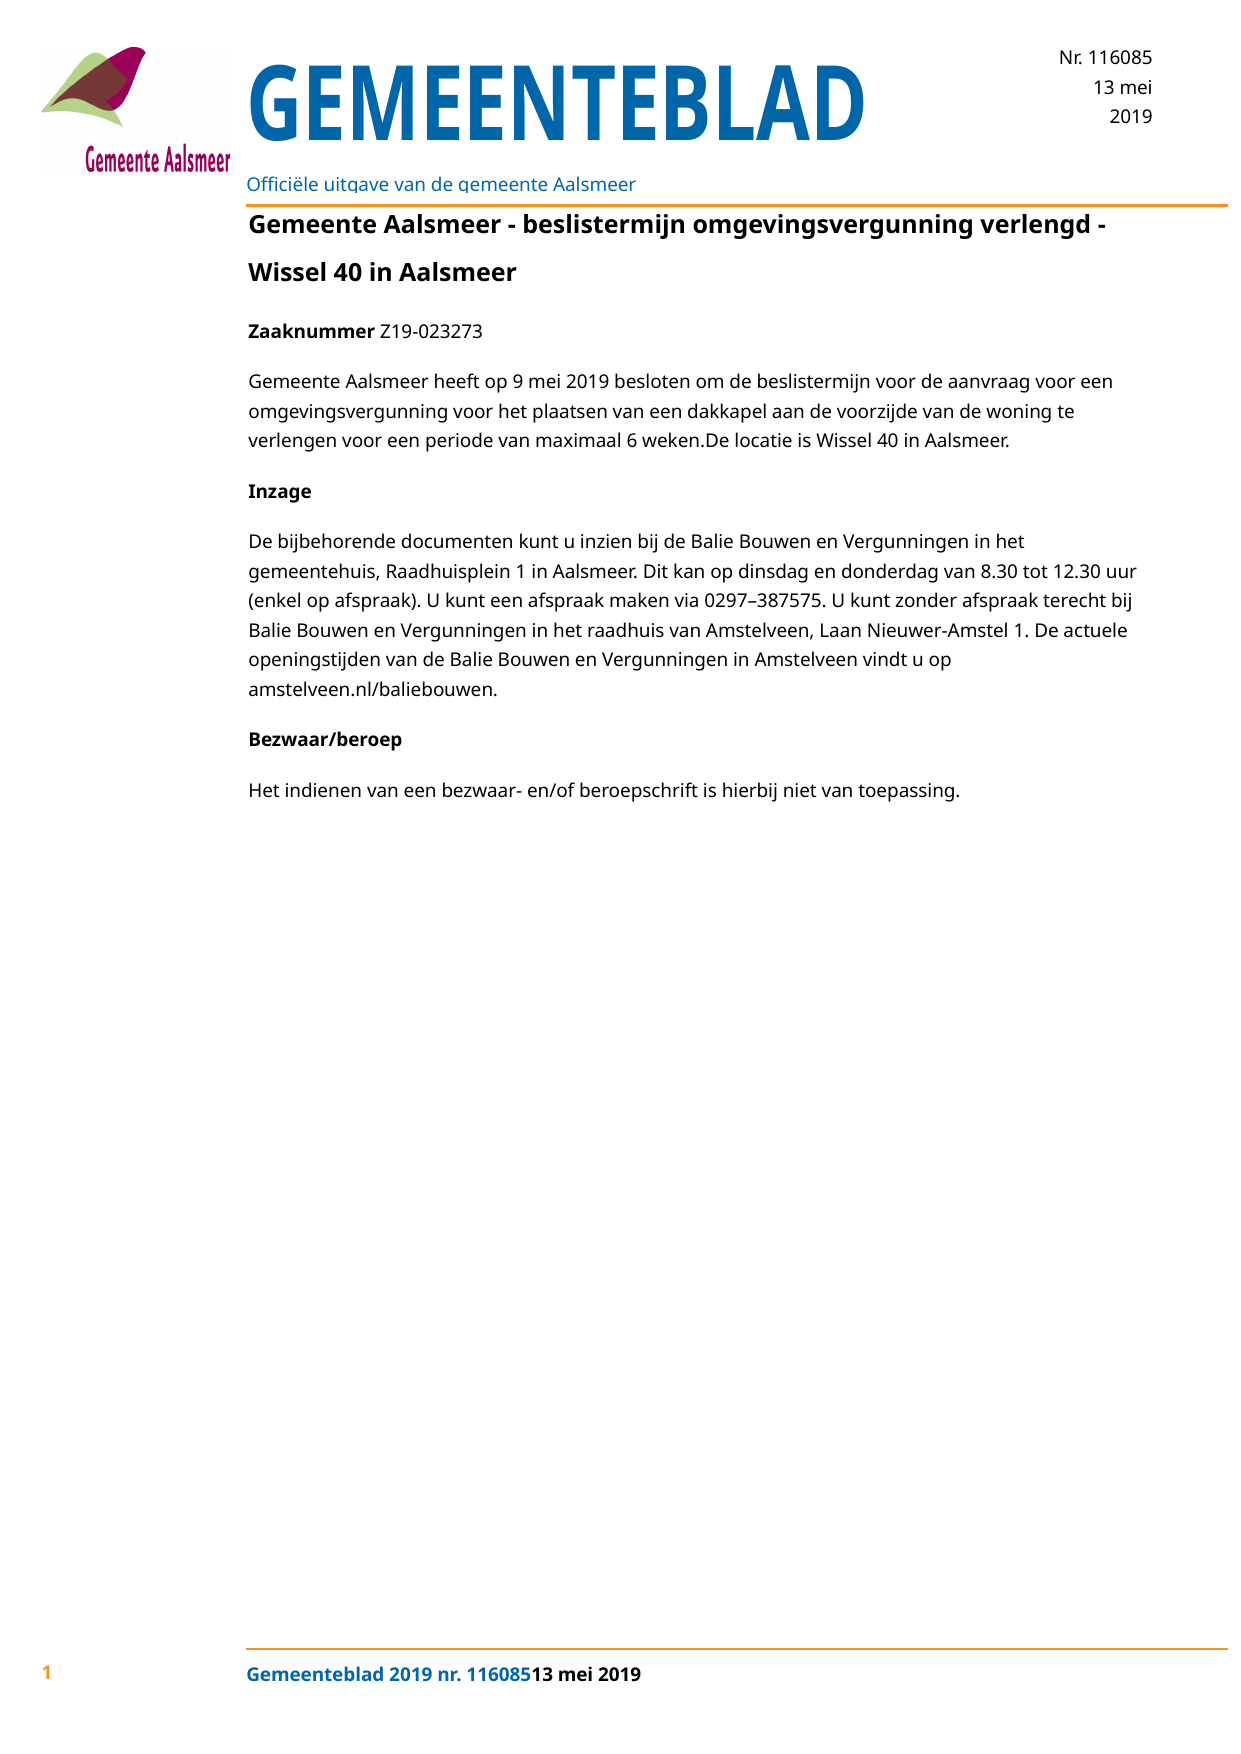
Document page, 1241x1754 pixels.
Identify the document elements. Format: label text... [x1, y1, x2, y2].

text Zaaknummer Z19-023273 [248, 318, 1152, 344]
text Bezwaar/beroep [248, 727, 1152, 752]
text Gemeente Aalsmeer heeft op 9 mei 2019 besloten om de beslistermijn voor de aanvraag voor een omgevingsvergunning voor het plaatsen van een dakkapel aan de voorzijde van de woning te verlengen voor een periode van maximaal 6 weken.De locatie is Wissel 40 in Aalsmeer. [248, 368, 1152, 453]
text De bijbehorende documenten kunt u inzien bij de Balie Bouwen en Vergunningen in het gemeentehuis, Raadhuisplein 1 in Aalsmeer. Dit kan op dinsdag en donderdag van 8.30 tot 12.30 uur (enkel op afspraak). U kunt een afspraak maken via 0297–387575. U kunt zonder afspraak terecht bij Balie Bouwen en Vergunningen in het raadhuis van Amstelveen, Laan Nieuwer-Amstel 1. De actuele openingstijden van de Balie Bouwen en Vergunningen in Amstelveen vindt u op amstelveen.nl/baliebouwen. [248, 528, 1152, 702]
text Gemeente Aalsmeer - beslistermijn omgevingsvergunning verlengd - Wissel 40 in Aalsmeer [248, 207, 1152, 288]
picture [41, 47, 231, 172]
text Inzage [248, 478, 1152, 504]
text Het indienen van een bezwaar- en/of beroepschrift is hierbij niet van toepassing. [248, 777, 1152, 803]
